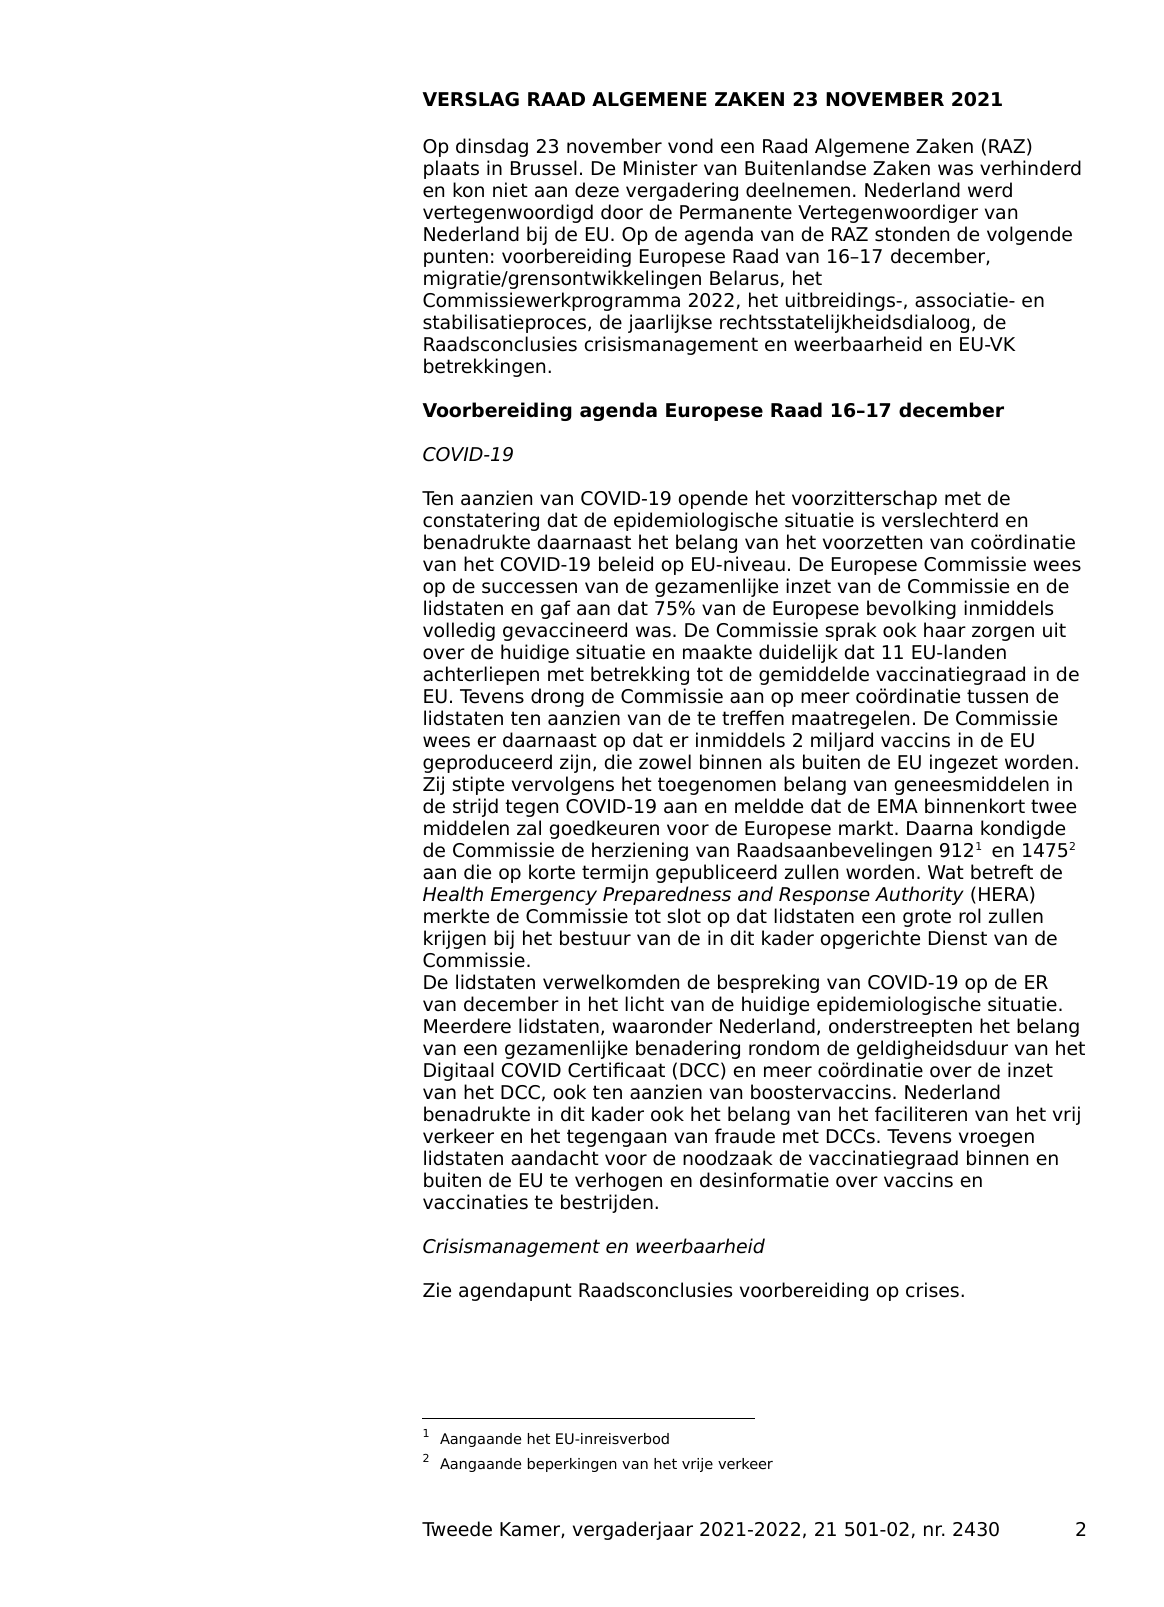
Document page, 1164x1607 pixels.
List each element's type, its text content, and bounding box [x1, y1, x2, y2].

subtitle COVID-19 [422, 444, 1087, 466]
text Zie agendapunt Raadsconclusies voorbereiding op crises. [422, 1280, 1087, 1302]
subtitle Voorbereiding agenda Europese Raad 16–17 december [422, 400, 1087, 422]
text De lidstaten verwelkomden de bespreking van COVID-19 op de ER van december in het licht van de huidige epidemiologische situatie. Meerdere lidstaten, waaronder Nederland, onderstreepten het belang van een gezamenlijke benadering rondom de geldigheidsduur van het Digitaal COVID Certificaat (DCC) en meer coördinatie over de inzet van het DCC, ook ten aanzien van boostervaccins. Nederland benadrukte in dit kader ook het belang van het faciliteren van het vrij verkeer en het tegengaan van fraude met DCCs. Tevens vroegen lidstaten aandacht voor de noodzaak de vaccinatiegraad binnen en buiten de EU te verhogen en desinformatie over vaccins en vaccinaties te bestrijden. [422, 972, 1087, 1214]
subtitle Crisismanagement en weerbaarheid [422, 1236, 1087, 1258]
text Aangaande het EU-inreisverbod [422, 1427, 1087, 1449]
text Ten aanzien van COVID-19 opende het voorzitterschap met de constatering dat de epidemiologische situatie is verslechterd en benadrukte daarnaast het belang van het voorzetten van coördinatie van het COVID-19 beleid op EU-niveau. De Europese Commissie wees op de successen van de gezamenlijke inzet van de Commissie en de lidstaten en gaf aan dat 75% van de Europese bevolking inmiddels volledig gevaccineerd was. De Commissie sprak ook haar zorgen uit over de huidige situatie en maakte duidelijk dat 11 EU-landen achterliepen met betrekking tot de gemiddelde vaccinatiegraad in de EU. Tevens drong de Commissie aan op meer coördinatie tussen de lidstaten ten aanzien van de te treffen maatregelen. De Commissie wees er daarnaast op dat er inmiddels 2 miljard vaccins in de EU geproduceerd zijn, die zowel binnen als buiten de EU ingezet worden. Zij stipte vervolgens het toegenomen belang van geneesmiddelen in de strijd tegen COVID-19 aan en meldde dat de EMA binnenkort twee middelen zal goedkeuren voor de Europese markt. Daarna kondigde de Commissie de herziening van Raadsaanbevelingen 912 en 1475 aan die op korte termijn gepubliceerd zullen worden. Wat betreft de Health Emergency Preparedness and Response Authority (HERA) merkte de Commissie tot slot op dat lidstaten een grote rol zullen krijgen bij het bestuur van de in dit kader opgerichte Dienst van de Commissie. [422, 488, 1087, 972]
text Op dinsdag 23 november vond een Raad Algemene Zaken (RAZ) plaats in Brussel. De Minister van Buitenlandse Zaken was verhinderd en kon niet aan deze vergadering deelnemen. Nederland werd vertegenwoordigd door de Permanente Vertegenwoordiger van Nederland bij de EU. Op de agenda van de RAZ stonden de volgende punten: voorbereiding Europese Raad van 16–17 december, migratie/grensontwikkelingen Belarus, het Commissiewerkprogramma 2022, het uitbreidings-, associatie- en stabilisatieproces, de jaarlijkse rechtsstatelijkheidsdialoog, de Raadsconclusies crisismanagement en weerbaarheid en EU-VK betrekkingen. [422, 136, 1087, 378]
subtitle VERSLAG RAAD ALGEMENE ZAKEN 23 NOVEMBER 2021 [422, 89, 1087, 111]
text Aangaande beperkingen van het vrije verkeer [422, 1452, 1087, 1474]
